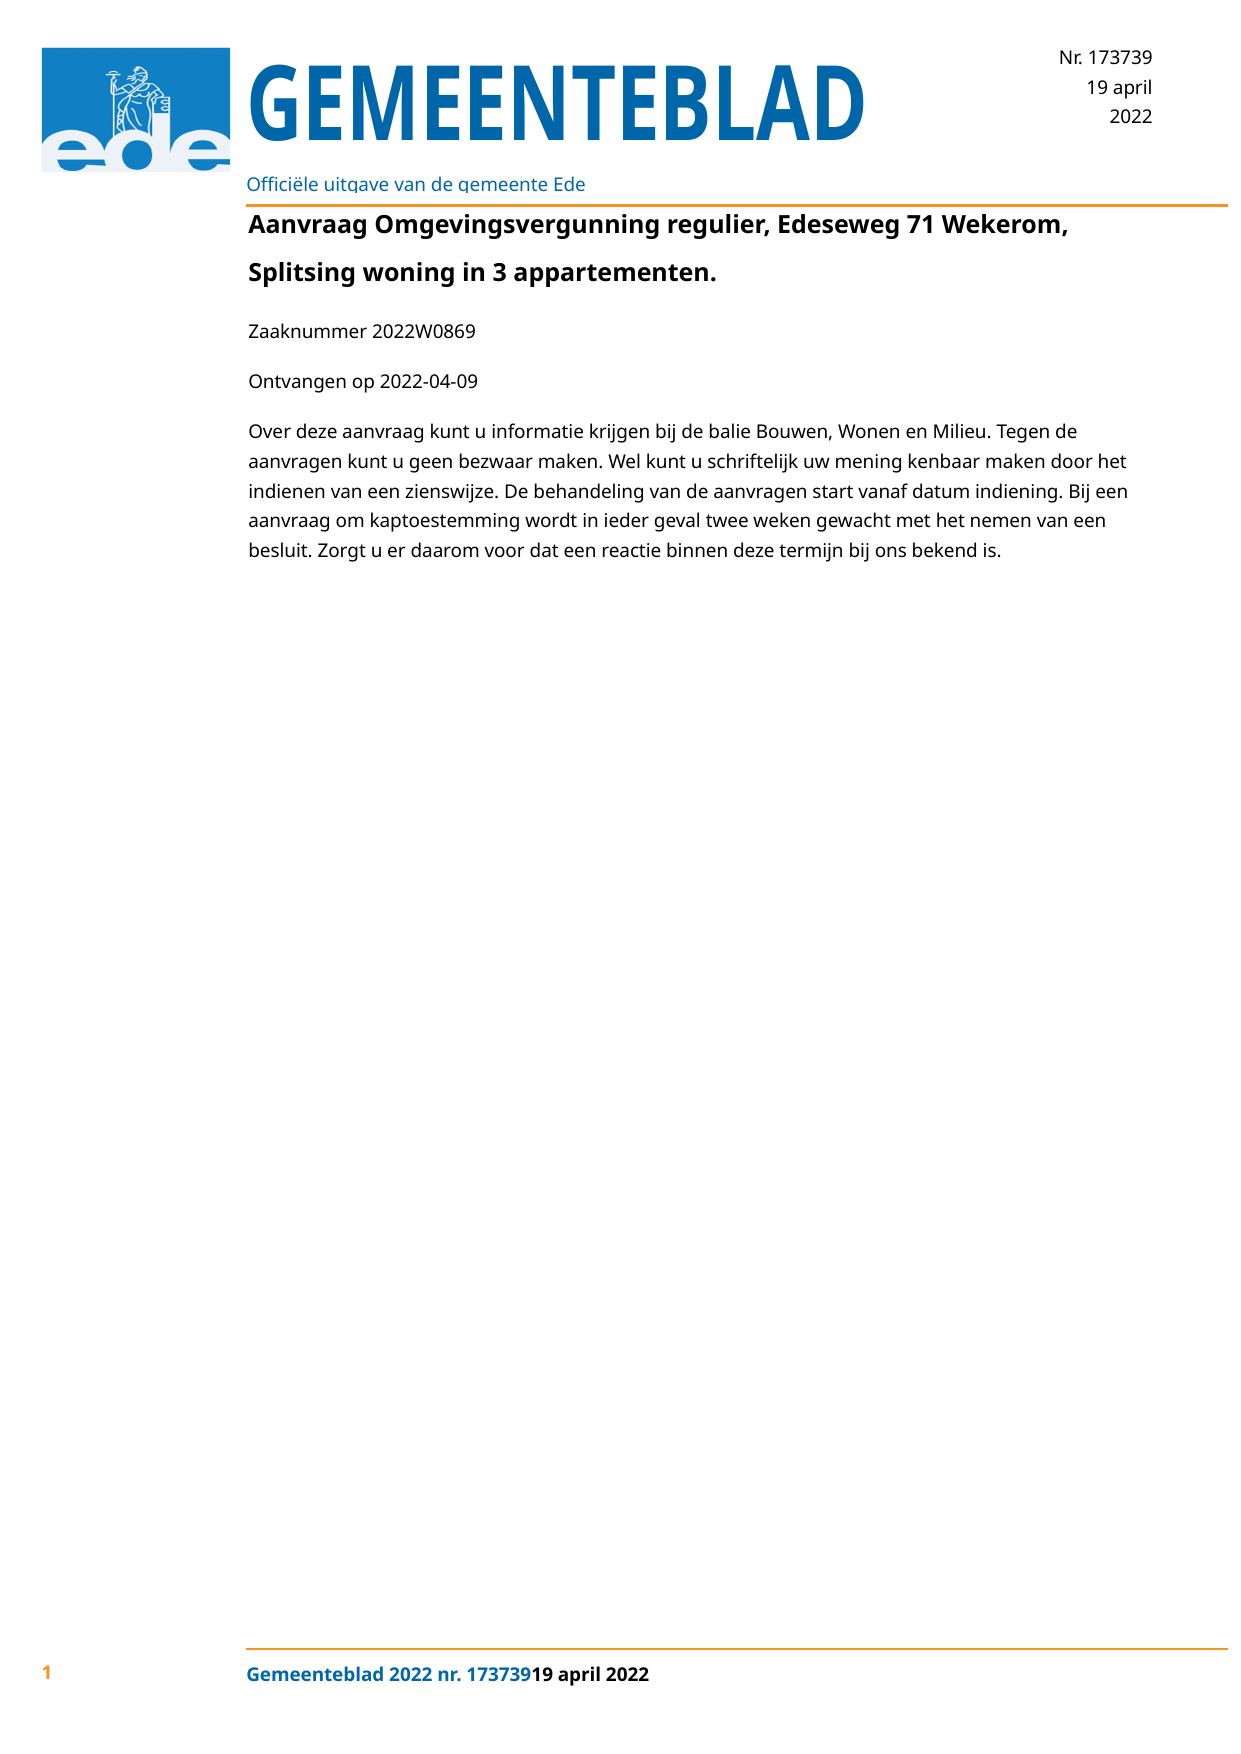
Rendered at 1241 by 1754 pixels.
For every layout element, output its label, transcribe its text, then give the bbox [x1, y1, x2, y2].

picture [41, 47, 231, 172]
text Aanvraag Omgevingsvergunning regulier, Edeseweg 71 Wekerom, Splitsing woning in 3 appartementen. [248, 207, 1152, 288]
text Over deze aanvraag kunt u informatie krijgen bij de balie Bouwen, Wonen en Milieu. Tegen de aanvragen kunt u geen bezwaar maken. Wel kunt u schriftelijk uw mening kenbaar maken door het indienen van een zienswijze. De behandeling van de aanvragen start vanaf datum indiening. Bij een aanvraag om kaptoestemming wordt in ieder geval twee weken gewacht met het nemen van een besluit. Zorgt u er daarom voor dat een reactie binnen deze termijn bij ons bekend is. [248, 419, 1152, 563]
text Ontvangen op 2022-04-09 [248, 368, 1152, 394]
text Zaaknummer 2022W0869 [248, 318, 1152, 344]
